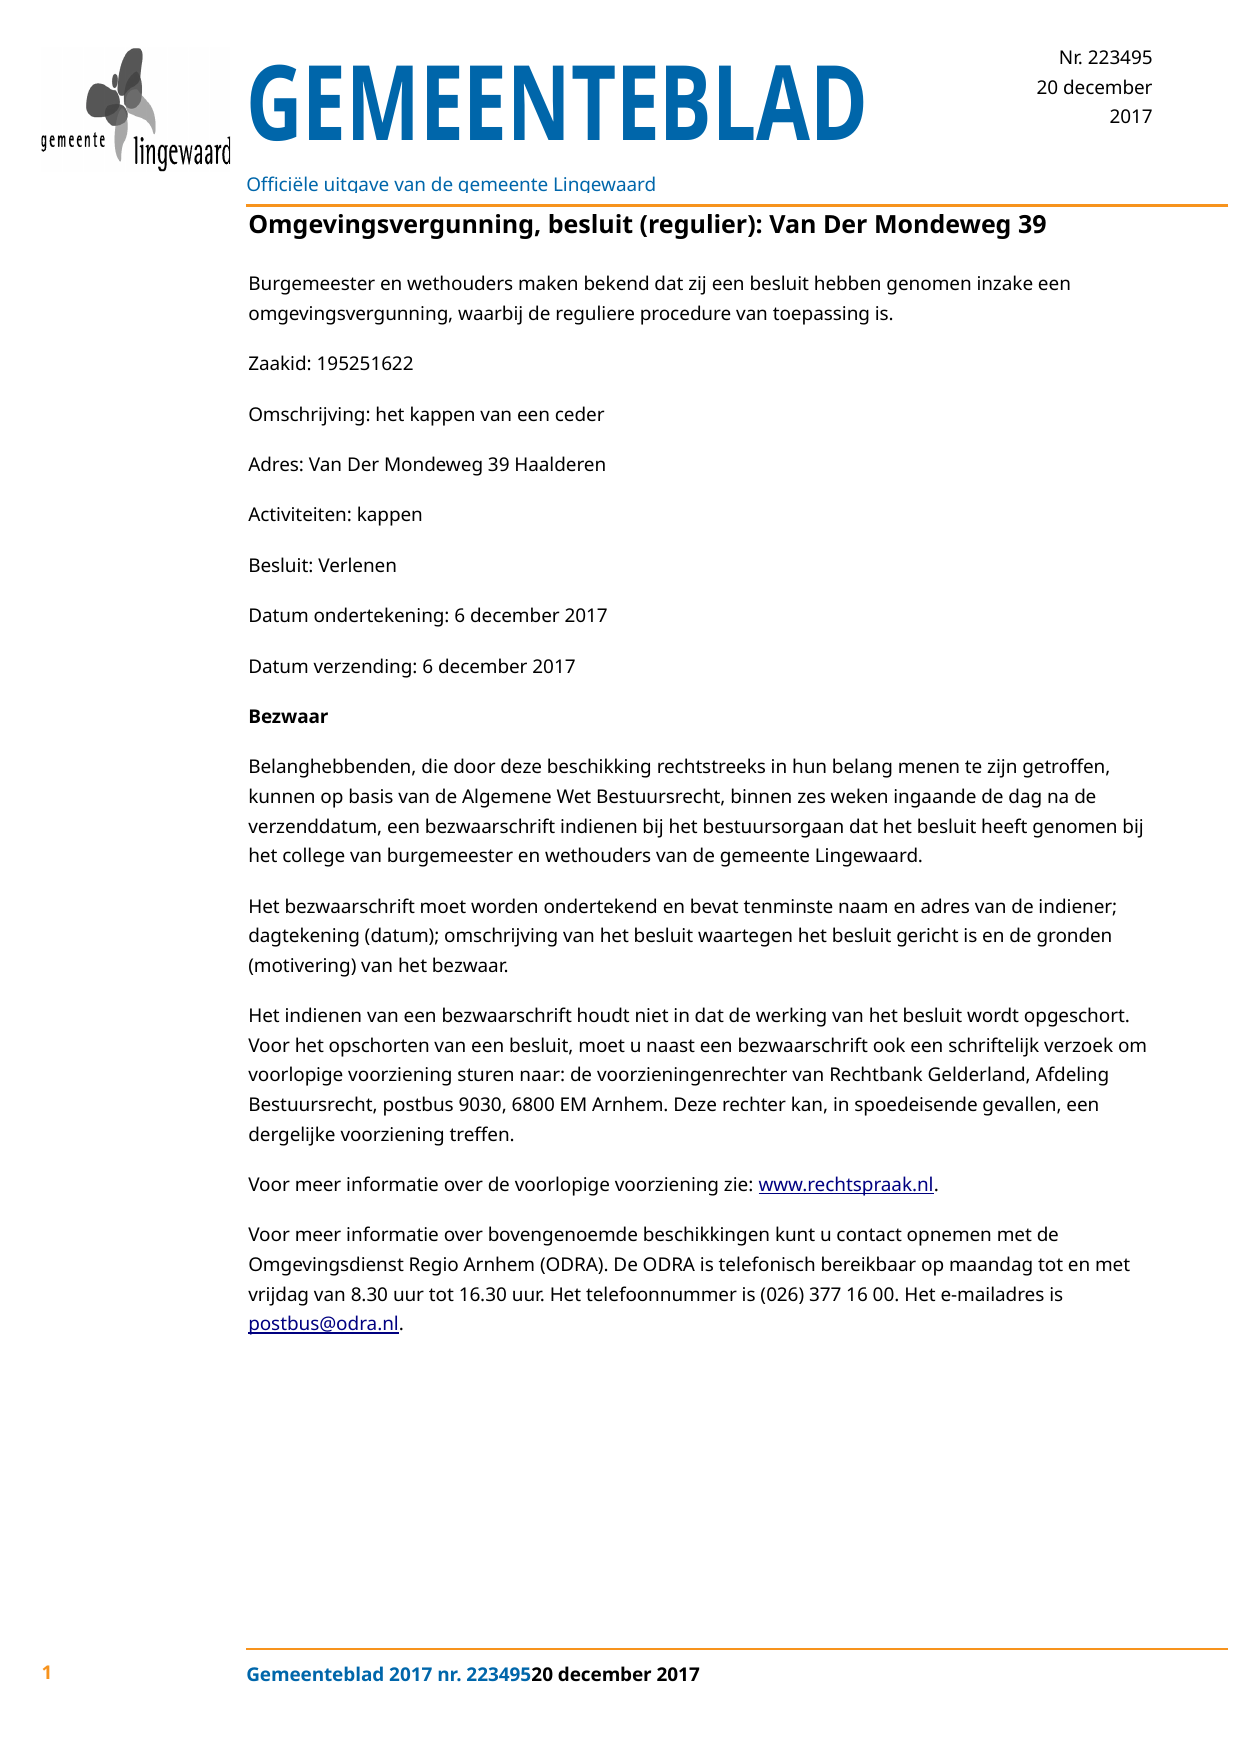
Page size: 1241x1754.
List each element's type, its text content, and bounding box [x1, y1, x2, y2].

text Bezwaar [248, 703, 1152, 729]
text Datum verzending: 6 december 2017 [248, 653, 1152, 678]
text Omschrijving: het kappen van een ceder [248, 401, 1152, 426]
text Omgevingsvergunning, besluit (regulier): Van Der Mondeweg 39 [248, 207, 1152, 241]
text Zaakid: 195251622 [248, 350, 1152, 376]
text Besluit: Verlenen [248, 552, 1152, 578]
text Het bezwaarschrift moet worden ondertekend en bevat tenminste naam en adres van de indiener; dagtekening (datum); omschrijving van het besluit waartegen het besluit gericht is en de gronden (motivering) van het bezwaar. [248, 893, 1152, 978]
text Activiteiten: kappen [248, 502, 1152, 527]
picture [41, 47, 231, 172]
text Burgemeester en wethouders maken bekend dat zij een besluit hebben genomen inzake een omgevingsvergunning, waarbij de reguliere procedure van toepassing is. [248, 270, 1152, 326]
text Adres: Van Der Mondeweg 39 Haalderen [248, 451, 1152, 477]
text Voor meer informatie over de voorlopige voorziening zie: www.rechtspraak.nl. [248, 1171, 1152, 1197]
text Belanghebbenden, die door deze beschikking rechtstreeks in hun belang menen te zijn getroffen, kunnen op basis van de Algemene Wet Bestuursrecht, binnen zes weken ingaande de dag na de verzenddatum, een bezwaarschrift indienen bij het bestuursorgaan dat het besluit heeft genomen bij het college van burgemeester en wethouders van de gemeente Lingewaard. [248, 754, 1152, 868]
text Datum ondertekening: 6 december 2017 [248, 602, 1152, 628]
text Het indienen van een bezwaarschrift houdt niet in dat de werking van het besluit wordt opgeschort. Voor het opschorten van een besluit, moet u naast een bezwaarschrift ook een schriftelijk verzoek om voorlopige voorziening sturen naar: de voorzieningenrechter van Rechtbank Gelderland, Afdeling Bestuursrecht, postbus 9030, 6800 EM Arnhem. Deze rechter kan, in spoedeisende gevallen, een dergelijke voorziening treffen. [248, 1002, 1152, 1146]
text Voor meer informatie over bovengenoemde beschikkingen kunt u contact opnemen met de Omgevingsdienst Regio Arnhem (ODRA). De ODRA is telefonisch bereikbaar op maandag tot en met vrijdag van 8.30 uur tot 16.30 uur. Het telefoonnummer is (026) 377 16 00. Het e-mailadres is postbus@odra.nl. [248, 1222, 1152, 1336]
